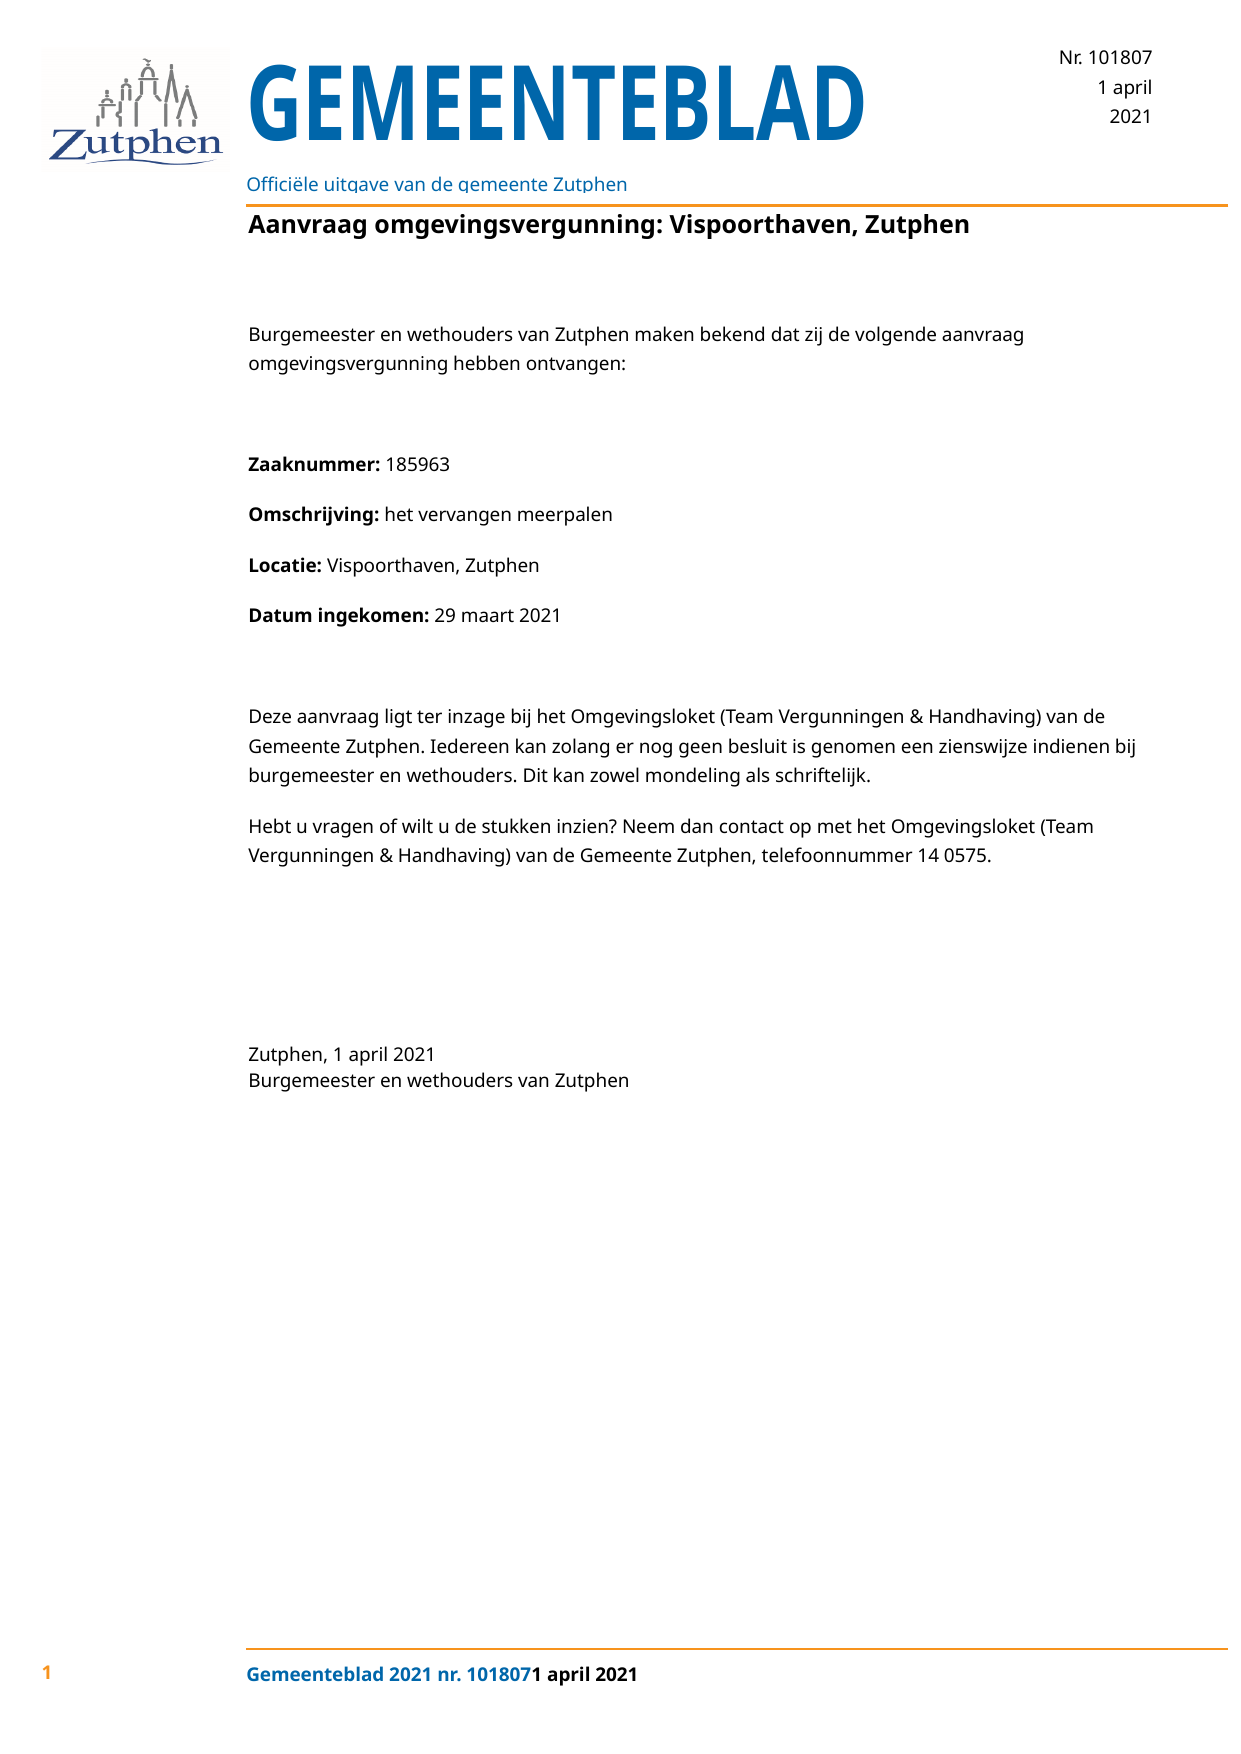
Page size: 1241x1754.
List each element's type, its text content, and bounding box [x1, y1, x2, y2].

text Burgemeester en wethouders van Zutphen [248, 1067, 1152, 1093]
text Omschrijving: het vervangen meerpalen [248, 502, 1152, 527]
picture [41, 47, 231, 172]
text Locatie: Vispoorthaven, Zutphen [248, 552, 1152, 578]
text Hebt u vragen of wilt u de stukken inzien? Neem dan contact op met het Omgevingsloket (Team Vergunningen & Handhaving) van de Gemeente Zutphen, telefoonnummer 14 0575. [248, 813, 1152, 868]
text Aanvraag omgevingsvergunning: Vispoorthaven, Zutphen [248, 207, 1152, 241]
text Burgemeester en wethouders van Zutphen maken bekend dat zij de volgende aanvraag omgevingsvergunning hebben ontvangen: [248, 321, 1152, 376]
text Deze aanvraag ligt ter inzage bij het Omgevingsloket (Team Vergunningen & Handhaving) van de Gemeente Zutphen. Iedereen kan zolang er nog geen besluit is genomen een zienswijze indienen bij burgemeester en wethouders. Dit kan zowel mondeling als schriftelijk. [248, 703, 1152, 788]
text Datum ingekomen: 29 maart 2021 [248, 602, 1152, 628]
text Zaaknummer: 185963 [248, 451, 1152, 477]
text Zutphen, 1 april 2021 [248, 1041, 1152, 1067]
